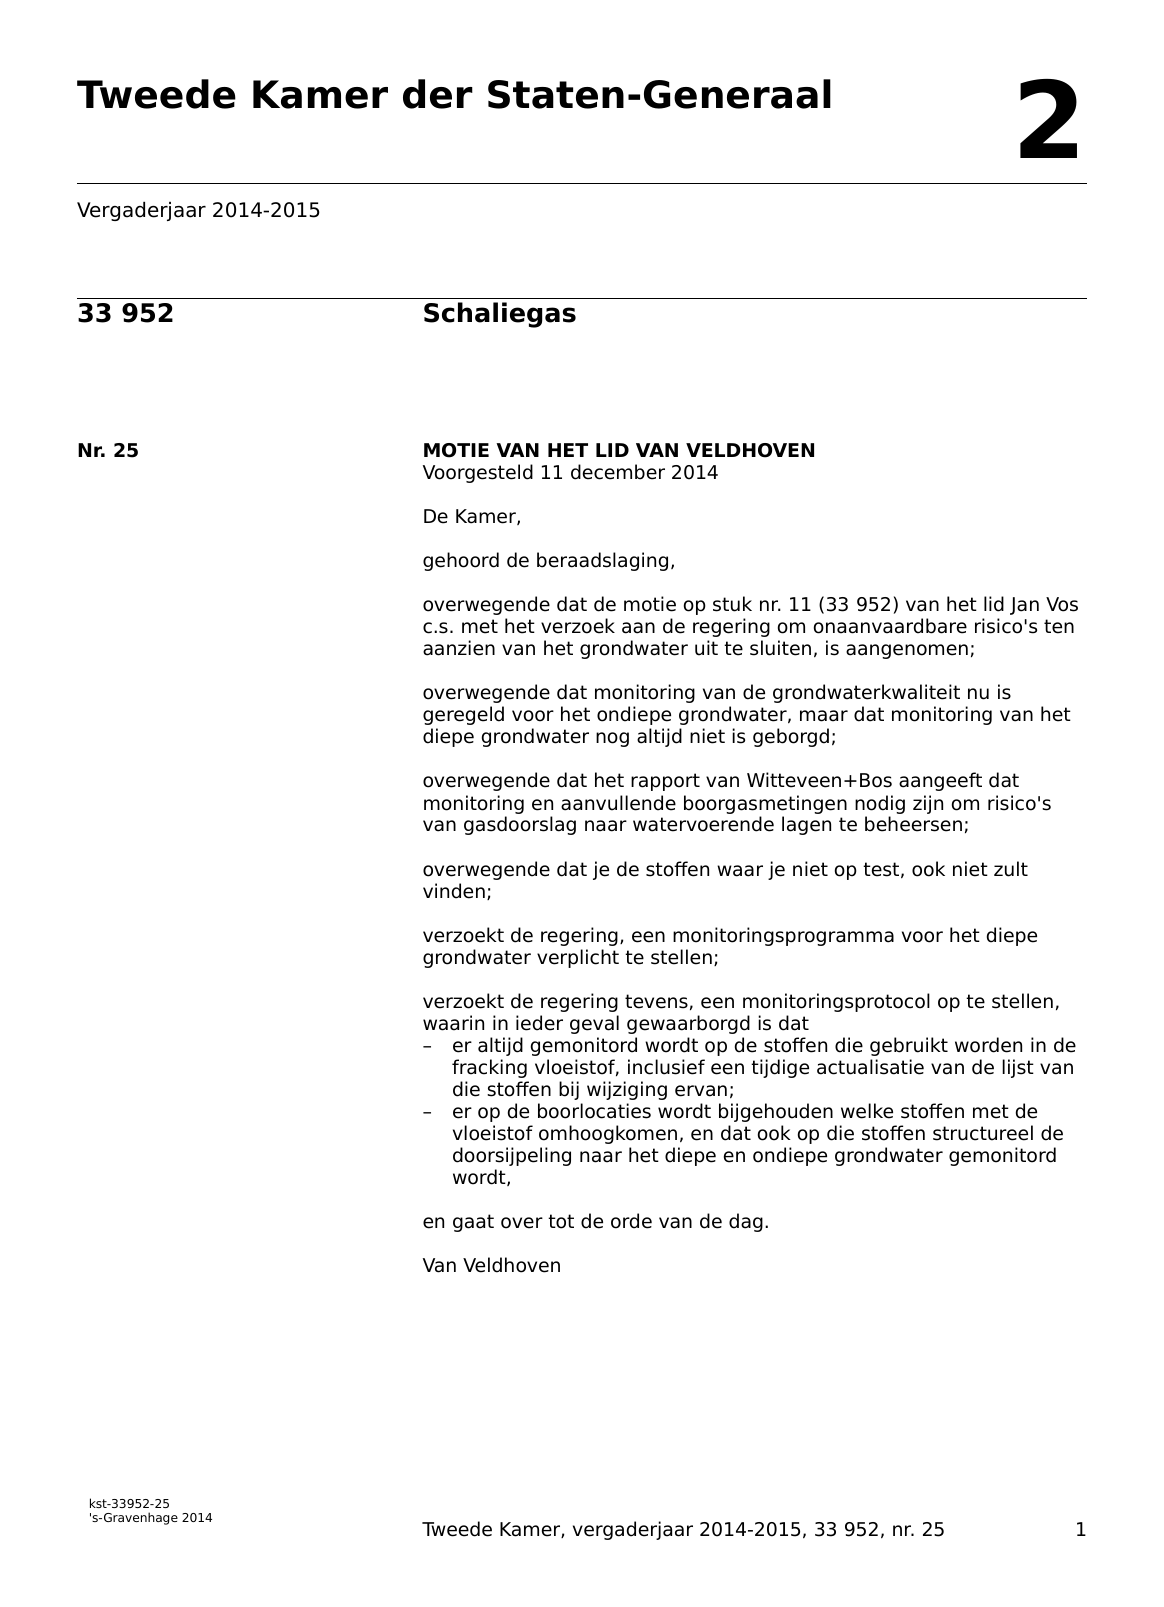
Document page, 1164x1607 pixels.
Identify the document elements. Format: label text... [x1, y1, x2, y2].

text en gaat over tot de orde van de dag. [422, 1211, 1087, 1233]
table_header 2 [886, 59, 1087, 183]
text verzoekt de regering, een monitoringsprogramma voor het diepe grondwater verplicht te stellen; [422, 925, 1087, 969]
text – er op de boorlocaties wordt bijgehouden welke stoffen met de vloeistof omhoogkomen, en dat ook op die stoffen structureel de doorsijpeling naar het diepe en ondiepe grondwater gemonitord wordt, [422, 1101, 1087, 1189]
text kst-33952-25 [88, 1497, 323, 1511]
text gehoord de beraadslaging, [422, 550, 1087, 572]
text overwegende dat je de stoffen waar je niet op test, ook niet zult vinden; [422, 858, 1087, 902]
table_header Tweede Kamer der Staten-Generaal [77, 59, 886, 183]
text De Kamer, [422, 506, 1087, 528]
subtitle Nr. 25 MOTIE VAN HET LID VAN VELDHOVEN [77, 440, 1087, 462]
text Van Veldhoven [422, 1255, 1087, 1277]
text 's-Gravenhage 2014 [88, 1511, 323, 1525]
text overwegende dat het rapport van Witteveen+Bos aangeeft dat monitoring en aanvullende boorgasmetingen nodig zijn om risico's van gasdoorslag naar watervoerende lagen te beheersen; [422, 770, 1087, 836]
subtitle 33 952 Schaliegas [77, 299, 1087, 329]
text Voorgesteld 11 december 2014 [422, 462, 1087, 484]
text verzoekt de regering tevens, een monitoringsprotocol op te stellen, waarin in ieder geval gewaarborgd is dat [422, 991, 1087, 1035]
text overwegende dat monitoring van de grondwaterkwaliteit nu is geregeld voor het ondiepe grondwater, maar dat monitoring van het diepe grondwater nog altijd niet is geborgd; [422, 682, 1087, 748]
text – er altijd gemonitord wordt op de stoffen die gebruikt worden in de fracking vloeistof, inclusief een tijdige actualisatie van de lijst van die stoffen bij wijziging ervan; [422, 1035, 1087, 1101]
text overwegende dat de motie op stuk nr. 11 (33 952) van het lid Jan Vos c.s. met het verzoek aan de regering om onaanvaardbare risico's ten aanzien van het grondwater uit te sluiten, is aangenomen; [422, 594, 1087, 660]
table_cell Vergaderjaar 2014-2015 [77, 184, 1087, 298]
